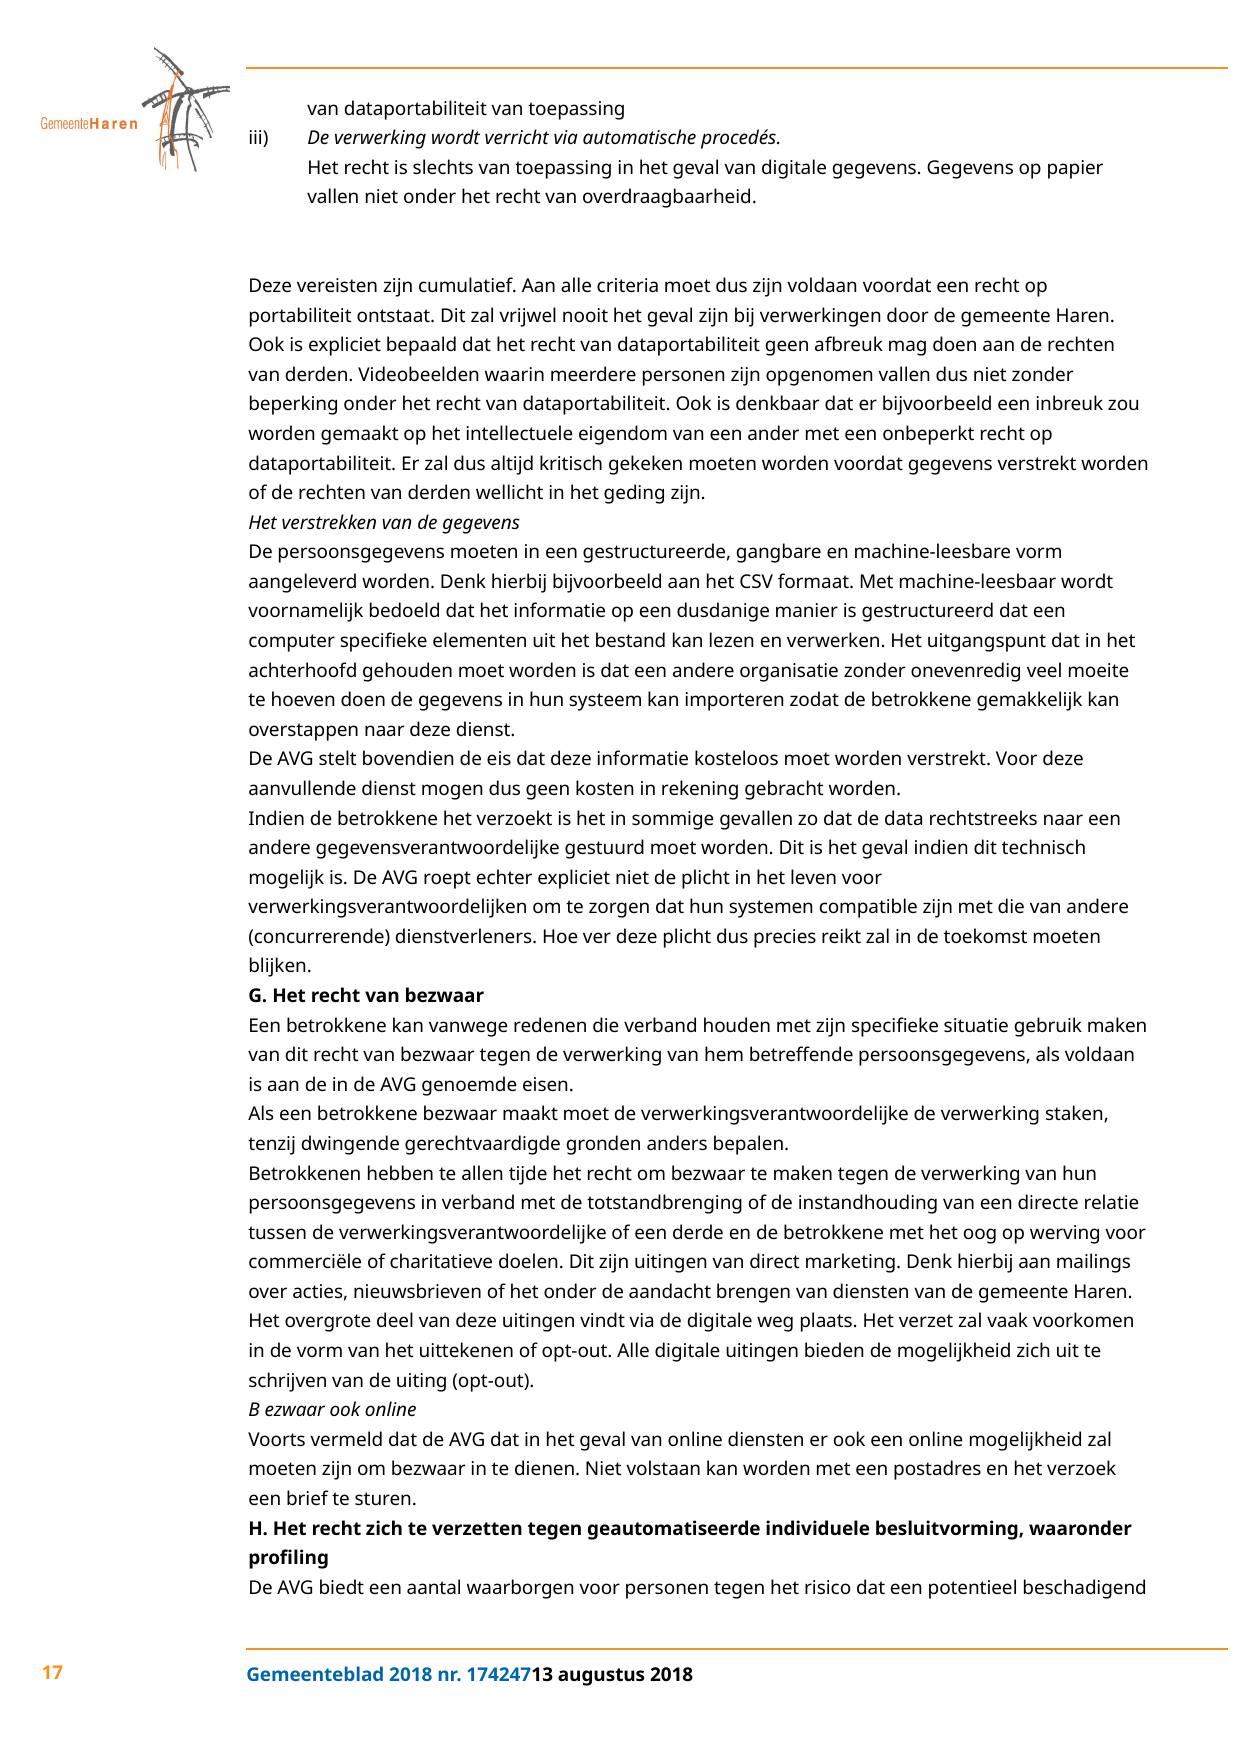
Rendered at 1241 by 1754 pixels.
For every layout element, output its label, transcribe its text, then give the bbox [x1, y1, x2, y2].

text G. Het recht van bezwaar [248, 982, 1152, 1008]
text Deze vereisten zijn cumulatief. Aan alle criteria moet dus zijn voldaan voordat een recht op portabiliteit ontstaat. Dit zal vrijwel nooit het geval zijn bij verwerkingen door de gemeente Haren. [248, 272, 1152, 328]
text Voorts vermeld dat de AVG dat in het geval van online diensten er ook een online mogelijkheid zal moeten zijn om bezwaar in te dienen. Niet volstaan kan worden met een postadres en het verzoek een brief te sturen. [248, 1426, 1152, 1511]
text De persoonsgegevens moeten in een gestructureerde, gangbare en machine-leesbare vorm aangeleverd worden. Denk hierbij bijvoorbeeld aan het CSV formaat. Met machine-leesbaar wordt voornamelijk bedoeld dat het informatie op een dusdanige manier is gestructureerd dat een computer specifieke elementen uit het bestand kan lezen en verwerken. Het uitgangspunt dat in het achterhoofd gehouden moet worden is dat een andere organisatie zonder onevenredig veel moeite te hoeven doen de gegevens in hun systeem kan importeren zodat de betrokkene gemakkelijk kan overstappen naar deze dienst. [248, 538, 1152, 742]
text Het verstrekken van de gegevens [248, 509, 1152, 535]
picture [41, 47, 231, 172]
text Als een betrokkene bezwaar maakt moet de verwerkingsverantwoordelijke de verwerking staken, tenzij dwingende gerechtvaardigde gronden anders bepalen. [248, 1101, 1152, 1156]
text B ezwaar ook online [248, 1396, 1152, 1422]
text De AVG stelt bovendien de eis dat deze informatie kosteloos moet worden verstrekt. Voor deze aanvullende dienst mogen dus geen kosten in rekening gebracht worden. [248, 746, 1152, 801]
text Ook is expliciet bepaald dat het recht van dataportabiliteit geen afbreuk mag doen aan de rechten van derden. Videobeelden waarin meerdere personen zijn opgenomen vallen dus niet zonder beperking onder het recht van dataportabiliteit. Ook is denkbaar dat er bijvoorbeeld een inbreuk zou worden gemaakt op het intellectuele eigendom van een ander met een onbeperkt recht op dataportabiliteit. Er zal dus altijd kritisch gekeken moeten worden voordat gegevens verstrekt worden of de rechten van derden wellicht in het geding zijn. [248, 331, 1152, 505]
text De AVG biedt een aantal waarborgen voor personen tegen het risico dat een potentieel beschadigend [248, 1574, 1152, 1600]
text Een betrokkene kan vanwege redenen die verband houden met zijn specifieke situatie gebruik maken van dit recht van bezwaar tegen de verwerking van hem betreffende persoonsgegevens, als voldaan is aan de in de AVG genoemde eisen. [248, 1012, 1152, 1097]
text Betrokkenen hebben te allen tijde het recht om bezwaar te maken tegen de verwerking van hun persoonsgegevens in verband met de totstandbrenging of de instandhouding van een directe relatie tussen de verwerkingsverantwoordelijke of een derde en de betrokkene met het oog op werving voor commerciële of charitatieve doelen. Dit zijn uitingen van direct marketing. Denk hierbij aan mailings over acties, nieuwsbrieven of het onder de aandacht brengen van diensten van de gemeente Haren. Het overgrote deel van deze uitingen vindt via de digitale weg plaats. Het verzet zal vaak voorkomen in de vorm van het uittekenen of opt-out. Alle digitale uitingen bieden de mogelijkheid zich uit te schrijven van de uiting (opt-out). [248, 1160, 1152, 1393]
list De verwerking wordt verricht via automatische procedés. [248, 124, 1152, 150]
text Indien de betrokkene het verzoekt is het in sommige gevallen zo dat de data rechtstreeks naar een andere gegevensverantwoordelijke gestuurd moet worden. Dit is het geval indien dit technisch mogelijk is. De AVG roept echter expliciet niet de plicht in het leven voor verwerkingsverantwoordelijken om te zorgen dat hun systemen compatible zijn met die van andere (concurrerende) dienstverleners. Hoe ver deze plicht dus precies reikt zal in de toekomst moeten blijken. [248, 805, 1152, 978]
text H. Het recht zich te verzetten tegen geautomatiseerde individuele besluitvorming, waaronder profiling [248, 1515, 1152, 1570]
list Het recht is slechts van toepassing in het geval van digitale gegevens. Gegevens op papier vallen niet onder het recht van overdraagbaarheid. [248, 154, 1152, 209]
list van dataportabiliteit van toepassing [248, 95, 1152, 121]
